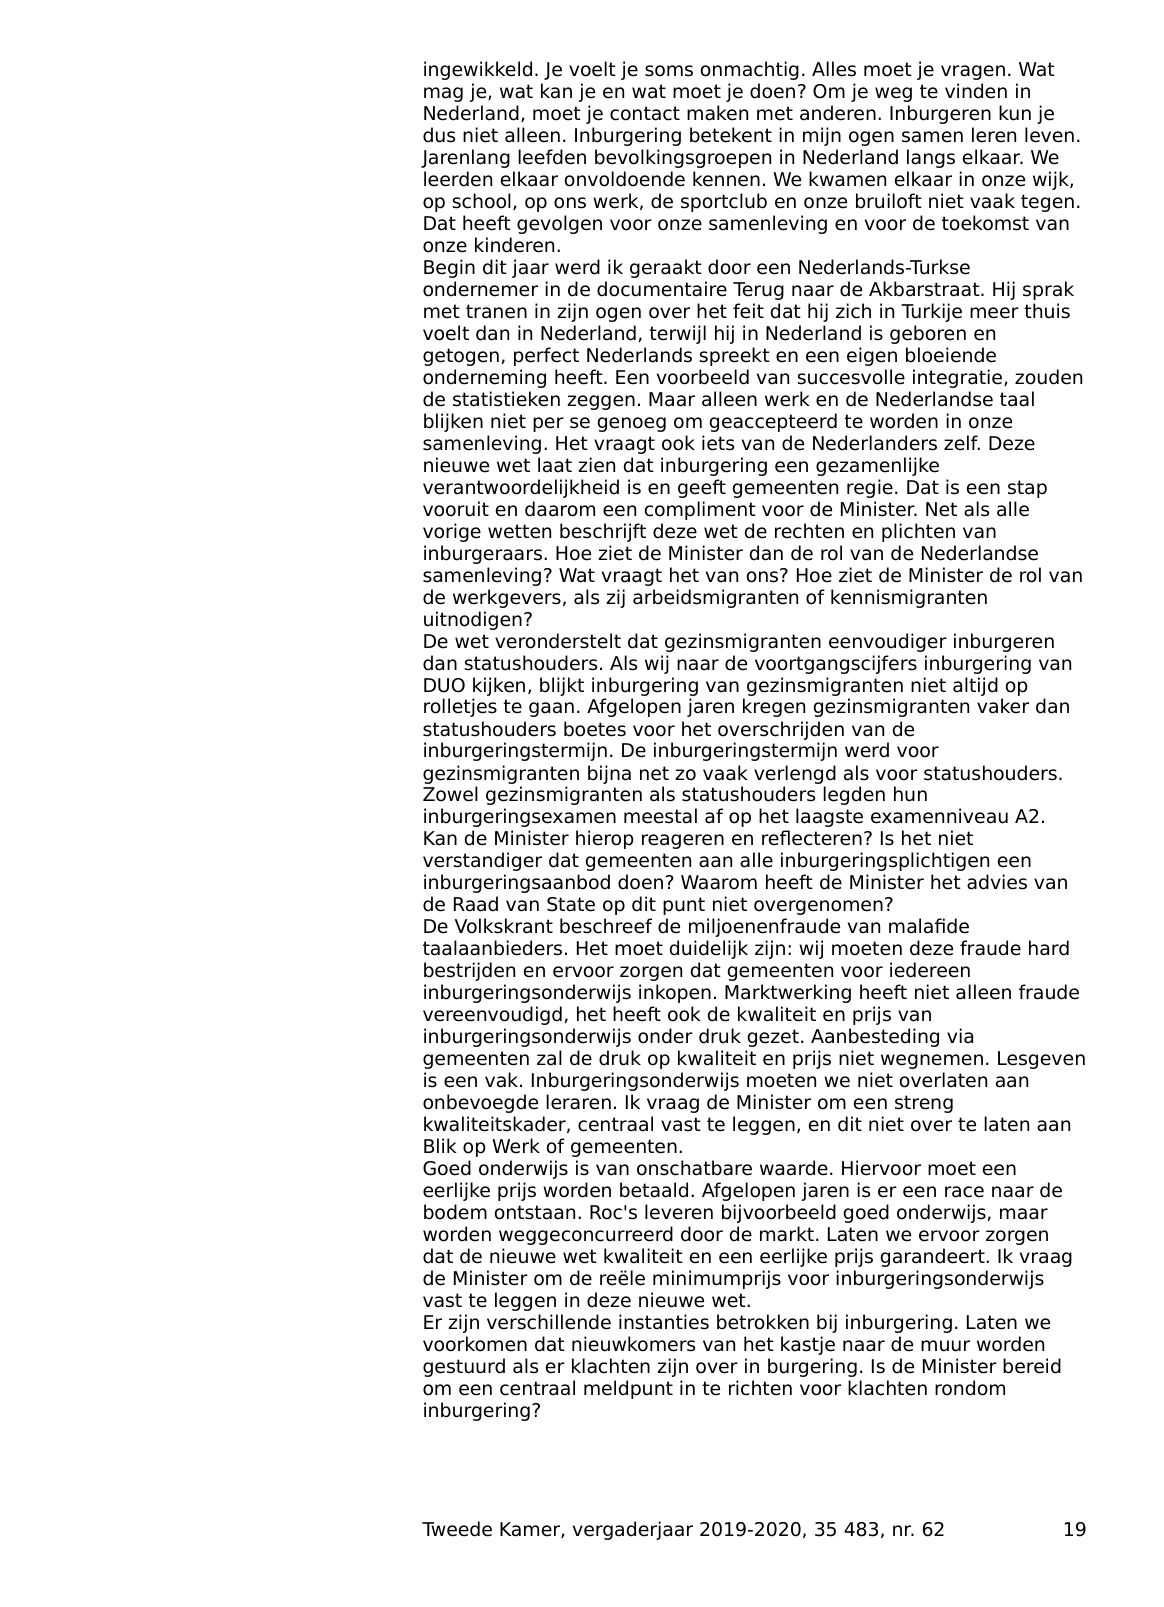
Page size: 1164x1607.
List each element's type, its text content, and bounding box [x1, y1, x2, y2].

text Begin dit jaar werd ik geraakt door een Nederlands-Turkse ondernemer in de documentaire Terug naar de Akbarstraat. Hij sprak met tranen in zijn ogen over het feit dat hij zich in Turkije meer thuis voelt dan in Nederland, terwijl hij in Nederland is geboren en getogen, perfect Nederlands spreekt en een eigen bloeiende onderneming heeft. Een voorbeeld van succesvolle integratie, zouden de statistieken zeggen. Maar alleen werk en de Nederlandse taal blijken niet per se genoeg om geaccepteerd te worden in onze samenleving. Het vraagt ook iets van de Nederlanders zelf. Deze nieuwe wet laat zien dat inburgering een gezamenlijke verantwoordelijkheid is en geeft gemeenten regie. Dat is een stap vooruit en daarom een compliment voor de Minister. Net als alle vorige wetten beschrijft deze wet de rechten en plichten van inburgeraars. Hoe ziet de Minister dan de rol van de Nederlandse samenleving? Wat vraagt het van ons? Hoe ziet de Minister de rol van de werkgevers, als zij arbeidsmigranten of kennismigranten uitnodigen? [422, 257, 1087, 631]
text De Volkskrant beschreef de miljoenenfraude van malafide taalaanbieders. Het moet duidelijk zijn: wij moeten deze fraude hard bestrijden en ervoor zorgen dat gemeenten voor iedereen inburgeringsonderwijs inkopen. Marktwerking heeft niet alleen fraude vereenvoudigd, het heeft ook de kwaliteit en prijs van inburgeringsonderwijs onder druk gezet. Aanbesteding via gemeenten zal de druk op kwaliteit en prijs niet wegnemen. Lesgeven is een vak. Inburgeringsonderwijs moeten we niet overlaten aan onbevoegde leraren. Ik vraag de Minister om een streng kwaliteitskader, centraal vast te leggen, en dit niet over te laten aan Blik op Werk of gemeenten. [422, 916, 1087, 1158]
text De wet veronderstelt dat gezinsmigranten eenvoudiger inburgeren dan statushouders. Als wij naar de voortgangscijfers inburgering van DUO kijken, blijkt inburgering van gezinsmigranten niet altijd op rolletjes te gaan. Afgelopen jaren kregen gezinsmigranten vaker dan statushouders boetes voor het overschrijden van de inburgeringstermijn. De inburgeringstermijn werd voor gezinsmigranten bijna net zo vaak verlengd als voor statushouders. Zowel gezinsmigranten als statushouders legden hun inburgeringsexamen meestal af op het laagste examenniveau A2. Kan de Minister hierop reageren en reflecteren? Is het niet verstandiger dat gemeenten aan alle inburgeringsplichtigen een inburgeringsaanbod doen? Waarom heeft de Minister het advies van de Raad van State op dit punt niet overgenomen? [422, 631, 1087, 916]
text ingewikkeld. Je voelt je soms onmachtig. Alles moet je vragen. Wat mag je, wat kan je en wat moet je doen? Om je weg te vinden in Nederland, moet je contact maken met anderen. Inburgeren kun je dus niet alleen. Inburgering betekent in mijn ogen samen leren leven. Jarenlang leefden bevolkingsgroepen in Nederland langs elkaar. We leerden elkaar onvoldoende kennen. We kwamen elkaar in onze wijk, op school, op ons werk, de sportclub en onze bruiloft niet vaak tegen. Dat heeft gevolgen voor onze samenleving en voor de toekomst van onze kinderen. [422, 59, 1087, 257]
text Goed onderwijs is van onschatbare waarde. Hiervoor moet een eerlijke prijs worden betaald. Afgelopen jaren is er een race naar de bodem ontstaan. Roc's leveren bijvoorbeeld goed onderwijs, maar worden weggeconcurreerd door de markt. Laten we ervoor zorgen dat de nieuwe wet kwaliteit en een eerlijke prijs garandeert. Ik vraag de Minister om de reële minimumprijs voor inburgeringsonderwijs vast te leggen in deze nieuwe wet. [422, 1158, 1087, 1312]
text Er zijn verschillende instanties betrokken bij inburgering. Laten we voorkomen dat nieuwkomers van het kastje naar de muur worden gestuurd als er klachten zijn over in burgering. Is de Minister bereid om een centraal meldpunt in te richten voor klachten rondom inburgering? [422, 1312, 1087, 1422]
